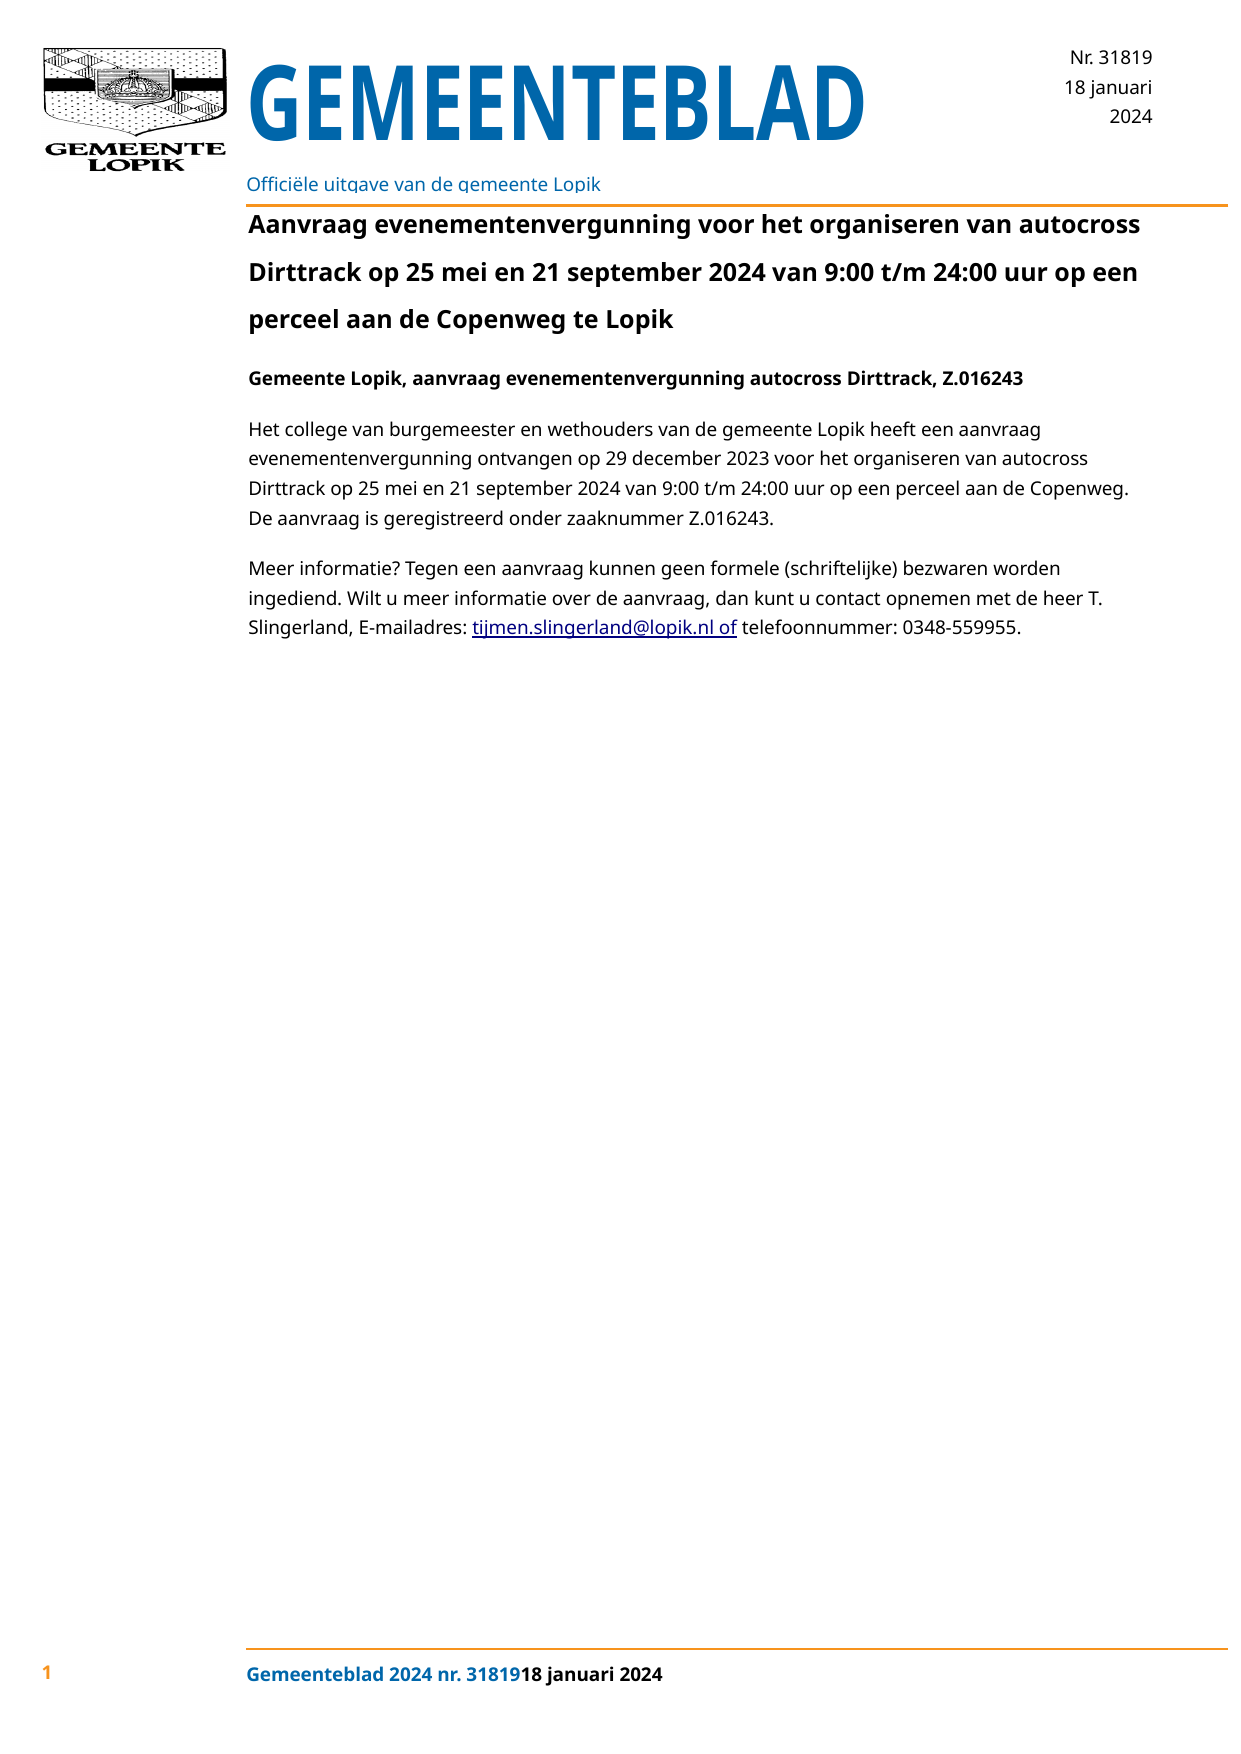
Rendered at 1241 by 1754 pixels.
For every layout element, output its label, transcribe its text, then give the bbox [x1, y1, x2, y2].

text Meer informatie? Tegen een aanvraag kunnen geen formele (schriftelijke) bezwaren worden ingediend. Wilt u meer informatie over de aanvraag, dan kunt u contact opnemen met de heer T. Slingerland, E-mailadres: tijmen.slingerland@lopik.nl of telefoonnummer: 0348-559955. [248, 555, 1152, 640]
picture [41, 47, 231, 172]
text Aanvraag evenementenvergunning voor het organiseren van autocross Dirttrack op 25 mei en 21 september 2024 van 9:00 t/m 24:00 uur op een perceel aan de Copenweg te Lopik [248, 207, 1152, 336]
text Het college van burgemeester en wethouders van de gemeente Lopik heeft een aanvraag evenementenvergunning ontvangen op 29 december 2023 voor het organiseren van autocross Dirttrack op 25 mei en 21 september 2024 van 9:00 t/m 24:00 uur op een perceel aan de Copenweg. De aanvraag is geregistreerd onder zaaknummer Z.016243. [248, 416, 1152, 530]
text Gemeente Lopik, aanvraag evenementenvergunning autocross Dirttrack, Z.016243 [248, 366, 1152, 391]
